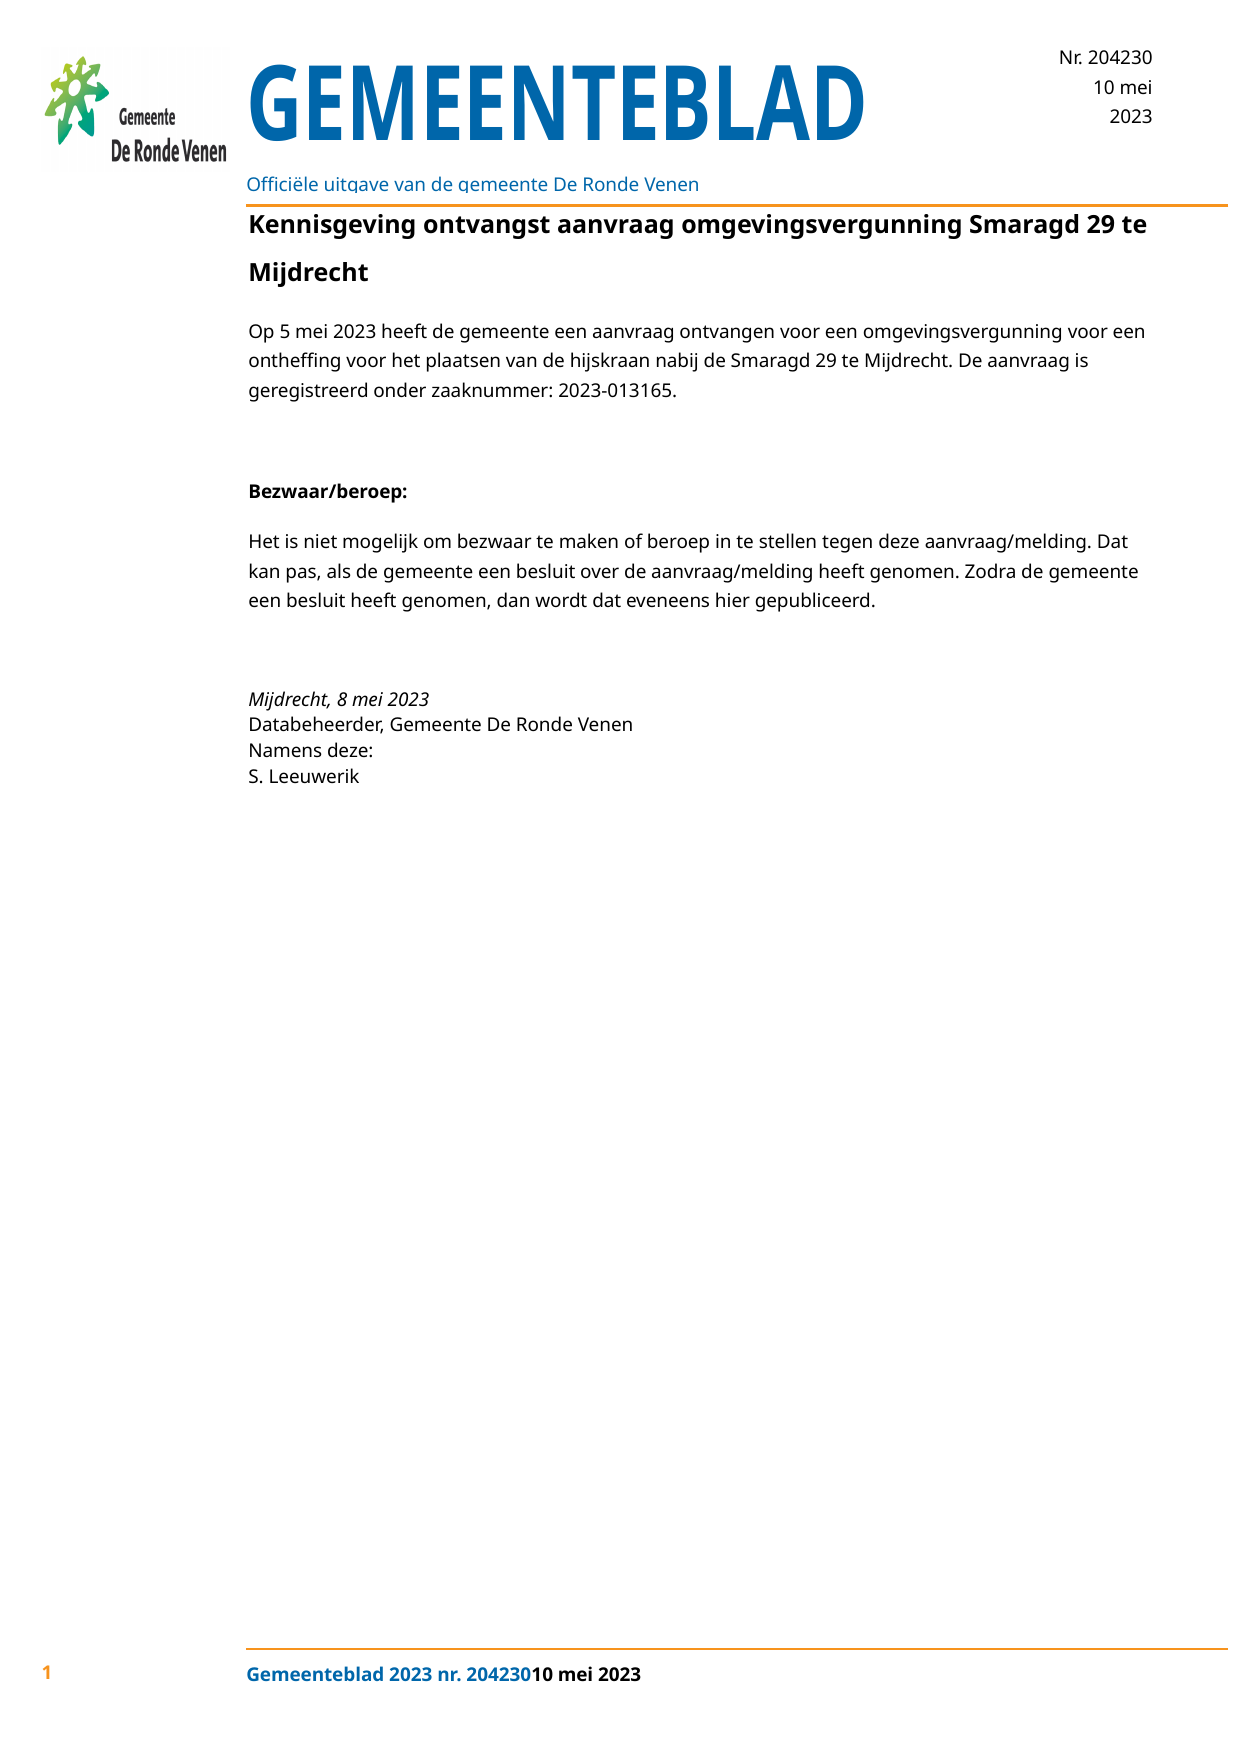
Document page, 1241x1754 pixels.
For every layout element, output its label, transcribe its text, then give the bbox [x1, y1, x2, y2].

picture [41, 47, 231, 172]
text Mijdrecht, 8 mei 2023 [248, 686, 1152, 711]
text Namens deze: [248, 737, 1152, 763]
text Databeheerder, Gemeente De Ronde Venen [248, 711, 1152, 737]
text Op 5 mei 2023 heeft de gemeente een aanvraag ontvangen voor een omgevingsvergunning voor een ontheffing voor het plaatsen van de hijskraan nabij de Smaragd 29 te Mijdrecht. De aanvraag is geregistreerd onder zaaknummer: 2023-013165. [248, 318, 1152, 403]
text Bezwaar/beroep: [248, 478, 1152, 504]
text S. Leeuwerik [248, 763, 1152, 789]
text Het is niet mogelijk om bezwaar te maken of beroep in te stellen tegen deze aanvraag/melding. Dat kan pas, als de gemeente een besluit over de aanvraag/melding heeft genomen. Zodra de gemeente een besluit heeft genomen, dan wordt dat eveneens hier gepubliceerd. [248, 528, 1152, 613]
text Kennisgeving ontvangst aanvraag omgevingsvergunning Smaragd 29 te Mijdrecht [248, 207, 1152, 288]
